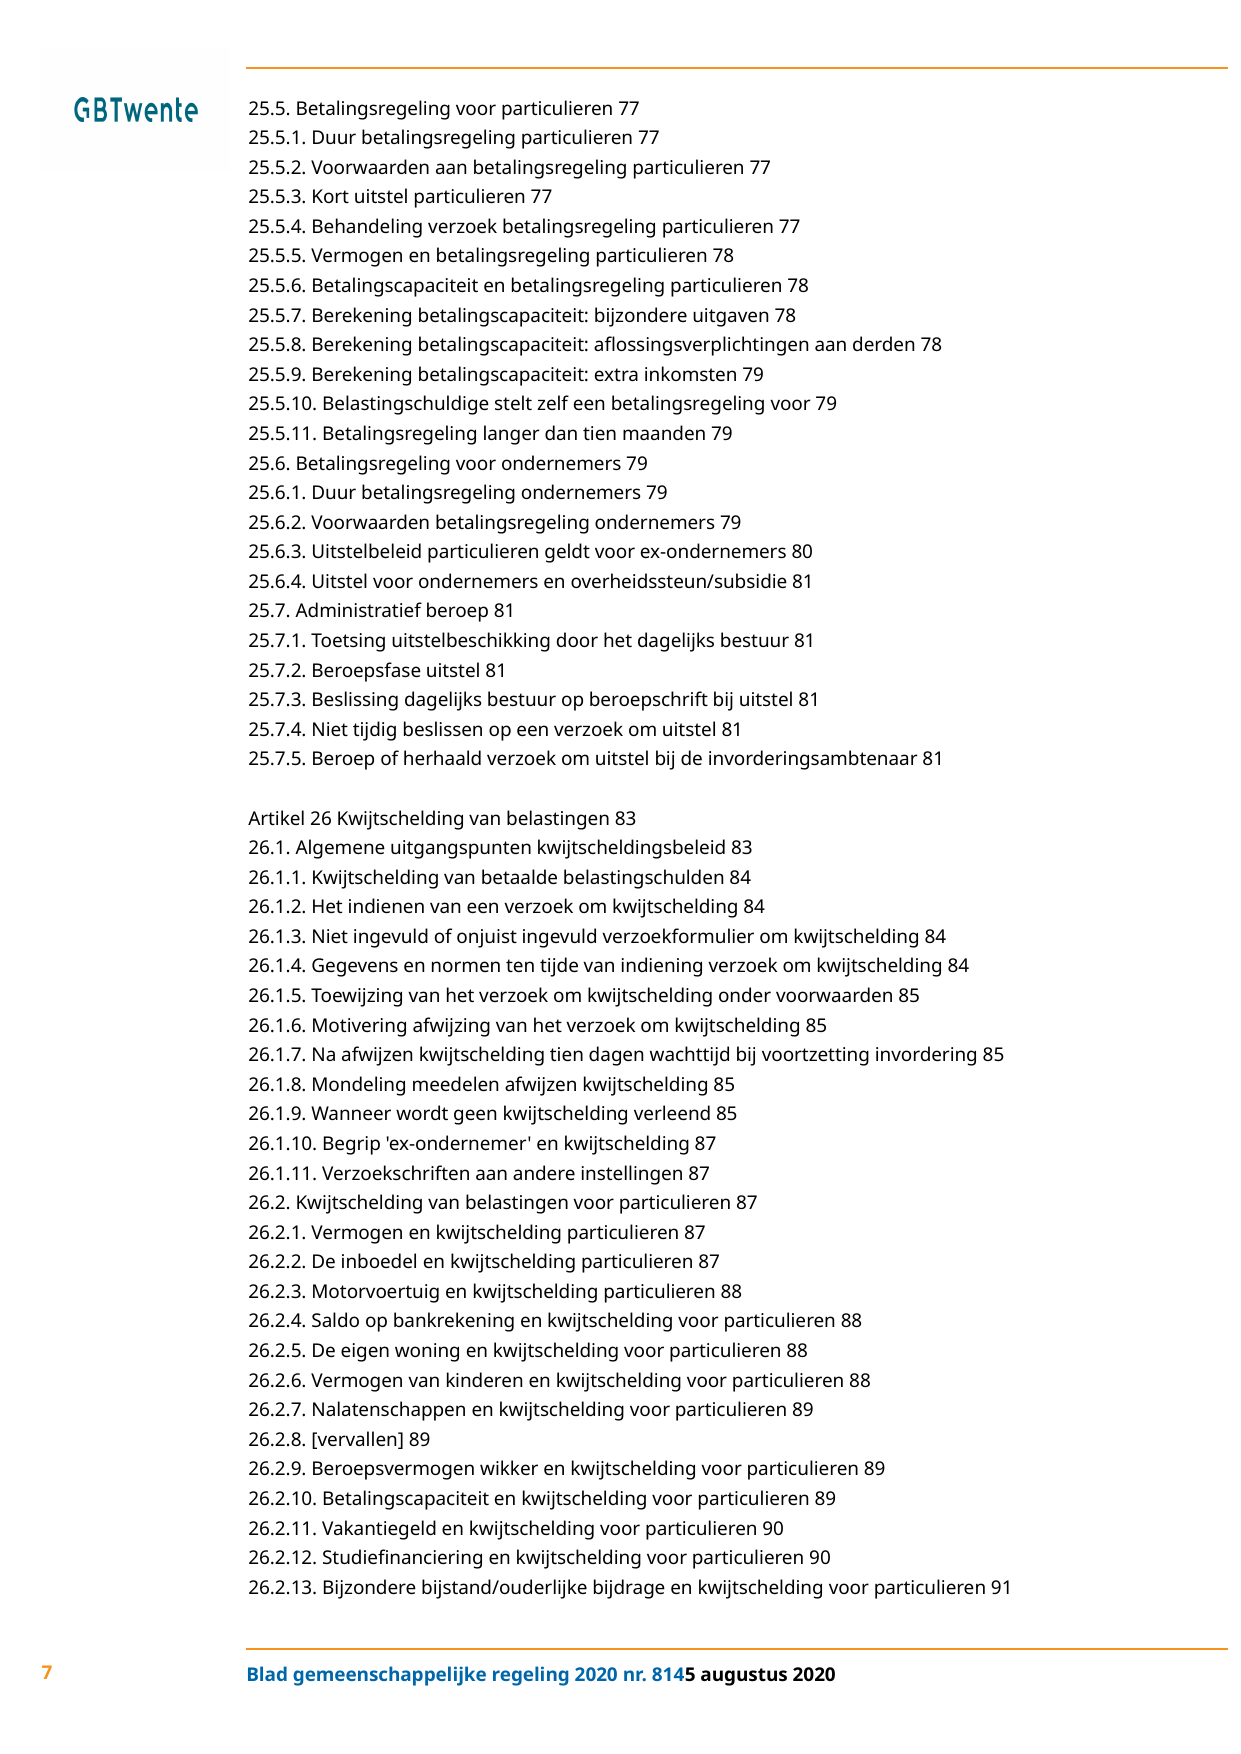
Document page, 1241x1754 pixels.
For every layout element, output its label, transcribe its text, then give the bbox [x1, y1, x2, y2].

text 25.6.2. Voorwaarden betalingsregeling ondernemers 79 [248, 509, 1152, 535]
text 26.1.11. Verzoekschriften aan andere instellingen 87 [248, 1160, 1152, 1186]
text 26.2.2. De inboedel en kwijtschelding particulieren 87 [248, 1248, 1152, 1274]
text 26.2.3. Motorvoertuig en kwijtschelding particulieren 88 [248, 1278, 1152, 1304]
text 26.2.10. Betalingscapaciteit en kwijtschelding voor particulieren 89 [248, 1485, 1152, 1511]
text 26.1.7. Na afwijzen kwijtschelding tien dagen wachttijd bij voortzetting invordering 85 [248, 1041, 1152, 1067]
text 26.2.7. Nalatenschappen en kwijtschelding voor particulieren 89 [248, 1396, 1152, 1422]
text 25.5.8. Berekening betalingscapaciteit: aflossingsverplichtingen aan derden 78 [248, 331, 1152, 357]
text 26.2. Kwijtschelding van belastingen voor particulieren 87 [248, 1189, 1152, 1215]
text 26.2.13. Bijzondere bijstand/ouderlijke bijdrage en kwijtschelding voor particulieren 91 [248, 1574, 1152, 1600]
text 25.5.7. Berekening betalingscapaciteit: bijzondere uitgaven 78 [248, 302, 1152, 328]
text 25.7.5. Beroep of herhaald verzoek om uitstel bij de invorderingsambtenaar 81 [248, 746, 1152, 771]
text 25.5.10. Belastingschuldige stelt zelf een betalingsregeling voor 79 [248, 391, 1152, 416]
text 25.5.4. Behandeling verzoek betalingsregeling particulieren 77 [248, 213, 1152, 239]
text 26.1.5. Toewijzing van het verzoek om kwijtschelding onder voorwaarden 85 [248, 982, 1152, 1008]
text 25.6. Betalingsregeling voor ondernemers 79 [248, 450, 1152, 476]
text 26.2.4. Saldo op bankrekening en kwijtschelding voor particulieren 88 [248, 1308, 1152, 1333]
text 26.2.12. Studiefinanciering en kwijtschelding voor particulieren 90 [248, 1544, 1152, 1570]
text 26.1.2. Het indienen van een verzoek om kwijtschelding 84 [248, 893, 1152, 919]
text Artikel 26 Kwijtschelding van belastingen 83 [248, 805, 1152, 831]
text 25.5.1. Duur betalingsregeling particulieren 77 [248, 124, 1152, 150]
text 26.1.3. Niet ingevuld of onjuist ingevuld verzoekformulier om kwijtschelding 84 [248, 923, 1152, 949]
text 26.2.8. [vervallen] 89 [248, 1426, 1152, 1452]
text 25.7.3. Beslissing dagelijks bestuur op beroepschrift bij uitstel 81 [248, 686, 1152, 712]
picture [41, 47, 231, 172]
text 26.1.4. Gegevens en normen ten tijde van indiening verzoek om kwijtschelding 84 [248, 953, 1152, 978]
text 25.5. Betalingsregeling voor particulieren 77 [248, 95, 1152, 121]
text 25.5.3. Kort uitstel particulieren 77 [248, 183, 1152, 209]
text 26.2.5. De eigen woning en kwijtschelding voor particulieren 88 [248, 1337, 1152, 1363]
text 25.7. Administratief beroep 81 [248, 598, 1152, 623]
text 26.1.9. Wanneer wordt geen kwijtschelding verleend 85 [248, 1101, 1152, 1126]
text 25.5.9. Berekening betalingscapaciteit: extra inkomsten 79 [248, 361, 1152, 387]
text 26.2.11. Vakantiegeld en kwijtschelding voor particulieren 90 [248, 1515, 1152, 1541]
text 25.5.11. Betalingsregeling langer dan tien maanden 79 [248, 420, 1152, 446]
text 26.1.1. Kwijtschelding van betaalde belastingschulden 84 [248, 864, 1152, 890]
text 26.1.8. Mondeling meedelen afwijzen kwijtschelding 85 [248, 1071, 1152, 1097]
text 25.6.3. Uitstelbeleid particulieren geldt voor ex-ondernemers 80 [248, 538, 1152, 564]
text 25.7.2. Beroepsfase uitstel 81 [248, 657, 1152, 683]
text 25.6.4. Uitstel voor ondernemers en overheidssteun/subsidie 81 [248, 568, 1152, 594]
text 26.1.6. Motivering afwijzing van het verzoek om kwijtschelding 85 [248, 1012, 1152, 1038]
text 25.7.1. Toetsing uitstelbeschikking door het dagelijks bestuur 81 [248, 627, 1152, 653]
text 25.7.4. Niet tijdig beslissen op een verzoek om uitstel 81 [248, 716, 1152, 742]
text 25.5.2. Voorwaarden aan betalingsregeling particulieren 77 [248, 154, 1152, 180]
text 25.6.1. Duur betalingsregeling ondernemers 79 [248, 479, 1152, 505]
text 26.1.10. Begrip 'ex-ondernemer' en kwijtschelding 87 [248, 1130, 1152, 1156]
text 26.2.9. Beroepsvermogen wikker en kwijtschelding voor particulieren 89 [248, 1456, 1152, 1481]
text 25.5.5. Vermogen en betalingsregeling particulieren 78 [248, 243, 1152, 268]
text 26.2.1. Vermogen en kwijtschelding particulieren 87 [248, 1219, 1152, 1245]
text 26.2.6. Vermogen van kinderen en kwijtschelding voor particulieren 88 [248, 1367, 1152, 1393]
text 25.5.6. Betalingscapaciteit en betalingsregeling particulieren 78 [248, 272, 1152, 298]
text 26.1. Algemene uitgangspunten kwijtscheldingsbeleid 83 [248, 834, 1152, 860]
